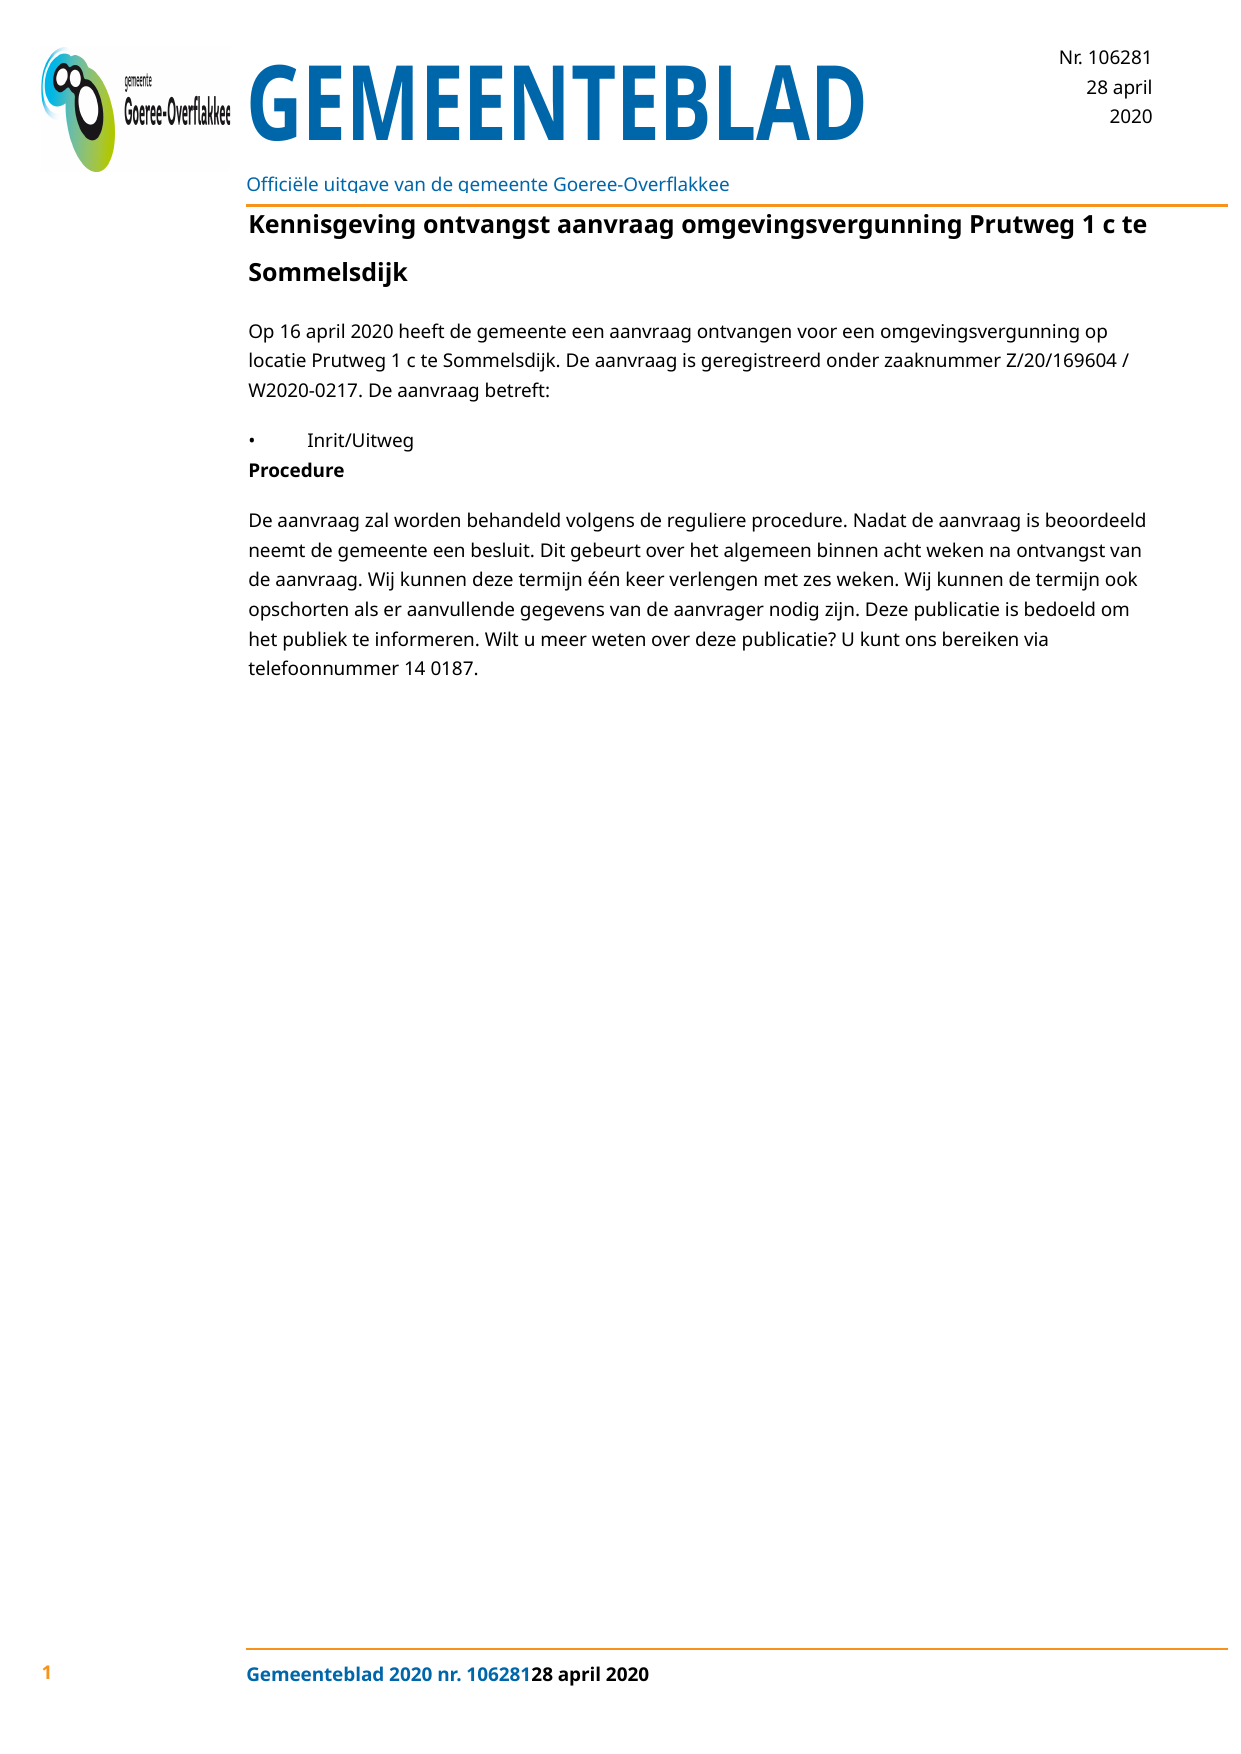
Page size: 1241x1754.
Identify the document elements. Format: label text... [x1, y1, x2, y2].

list Inrit/Uitweg [248, 427, 1152, 453]
text Op 16 april 2020 heeft de gemeente een aanvraag ontvangen voor een omgevingsvergunning op locatie Prutweg 1 c te Sommelsdijk. De aanvraag is geregistreerd onder zaaknummer Z/20/169604 / W2020-0217. De aanvraag betreft: [248, 318, 1152, 403]
text De aanvraag zal worden behandeld volgens de reguliere procedure. Nadat de aanvraag is beoordeeld neemt de gemeente een besluit. Dit gebeurt over het algemeen binnen acht weken na ontvangst van de aanvraag. Wij kunnen deze termijn één keer verlengen met zes weken. Wij kunnen de termijn ook opschorten als er aanvullende gegevens van de aanvrager nodig zijn. Deze publicatie is bedoeld om het publiek te informeren. Wilt u meer weten over deze publicatie? U kunt ons bereiken via telefoonnummer 14 0187. [248, 507, 1152, 681]
text Procedure [248, 457, 1152, 483]
text Kennisgeving ontvangst aanvraag omgevingsvergunning Prutweg 1 c te Sommelsdijk [248, 207, 1152, 288]
picture [41, 47, 231, 172]
